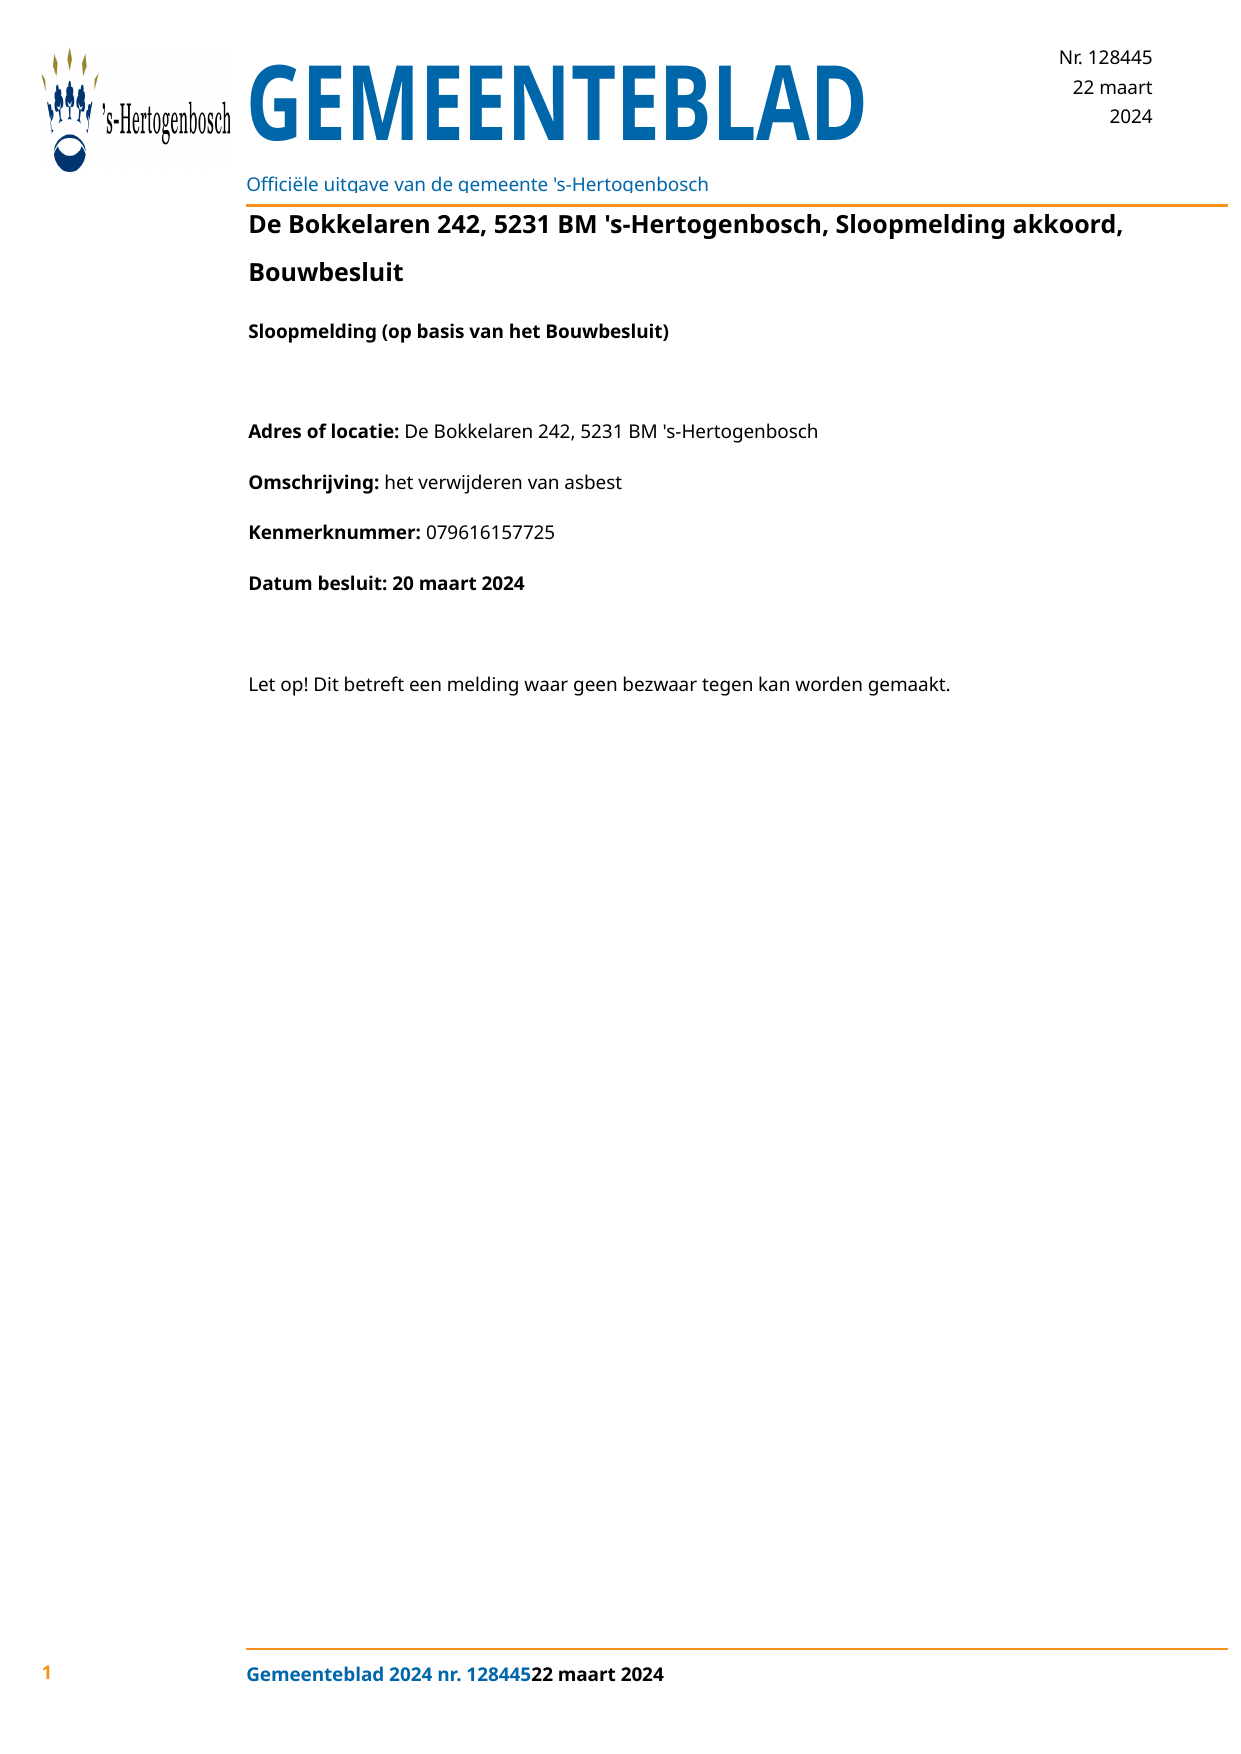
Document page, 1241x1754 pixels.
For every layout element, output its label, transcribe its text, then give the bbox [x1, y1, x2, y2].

text Omschrijving: het verwijderen van asbest [248, 469, 1152, 495]
text Sloopmelding (op basis van het Bouwbesluit) [248, 318, 1152, 344]
text Kenmerknummer: 079616157725 [248, 519, 1152, 545]
text Datum besluit: 20 maart 2024 [248, 570, 1152, 596]
text Let op! Dit betreft een melding waar geen bezwaar tegen kan worden gemaakt. [248, 671, 1152, 697]
text De Bokkelaren 242, 5231 BM 's-Hertogenbosch, Sloopmelding akkoord, Bouwbesluit [248, 207, 1152, 288]
text Adres of locatie: De Bokkelaren 242, 5231 BM 's-Hertogenbosch [248, 419, 1152, 444]
picture [41, 47, 231, 172]
